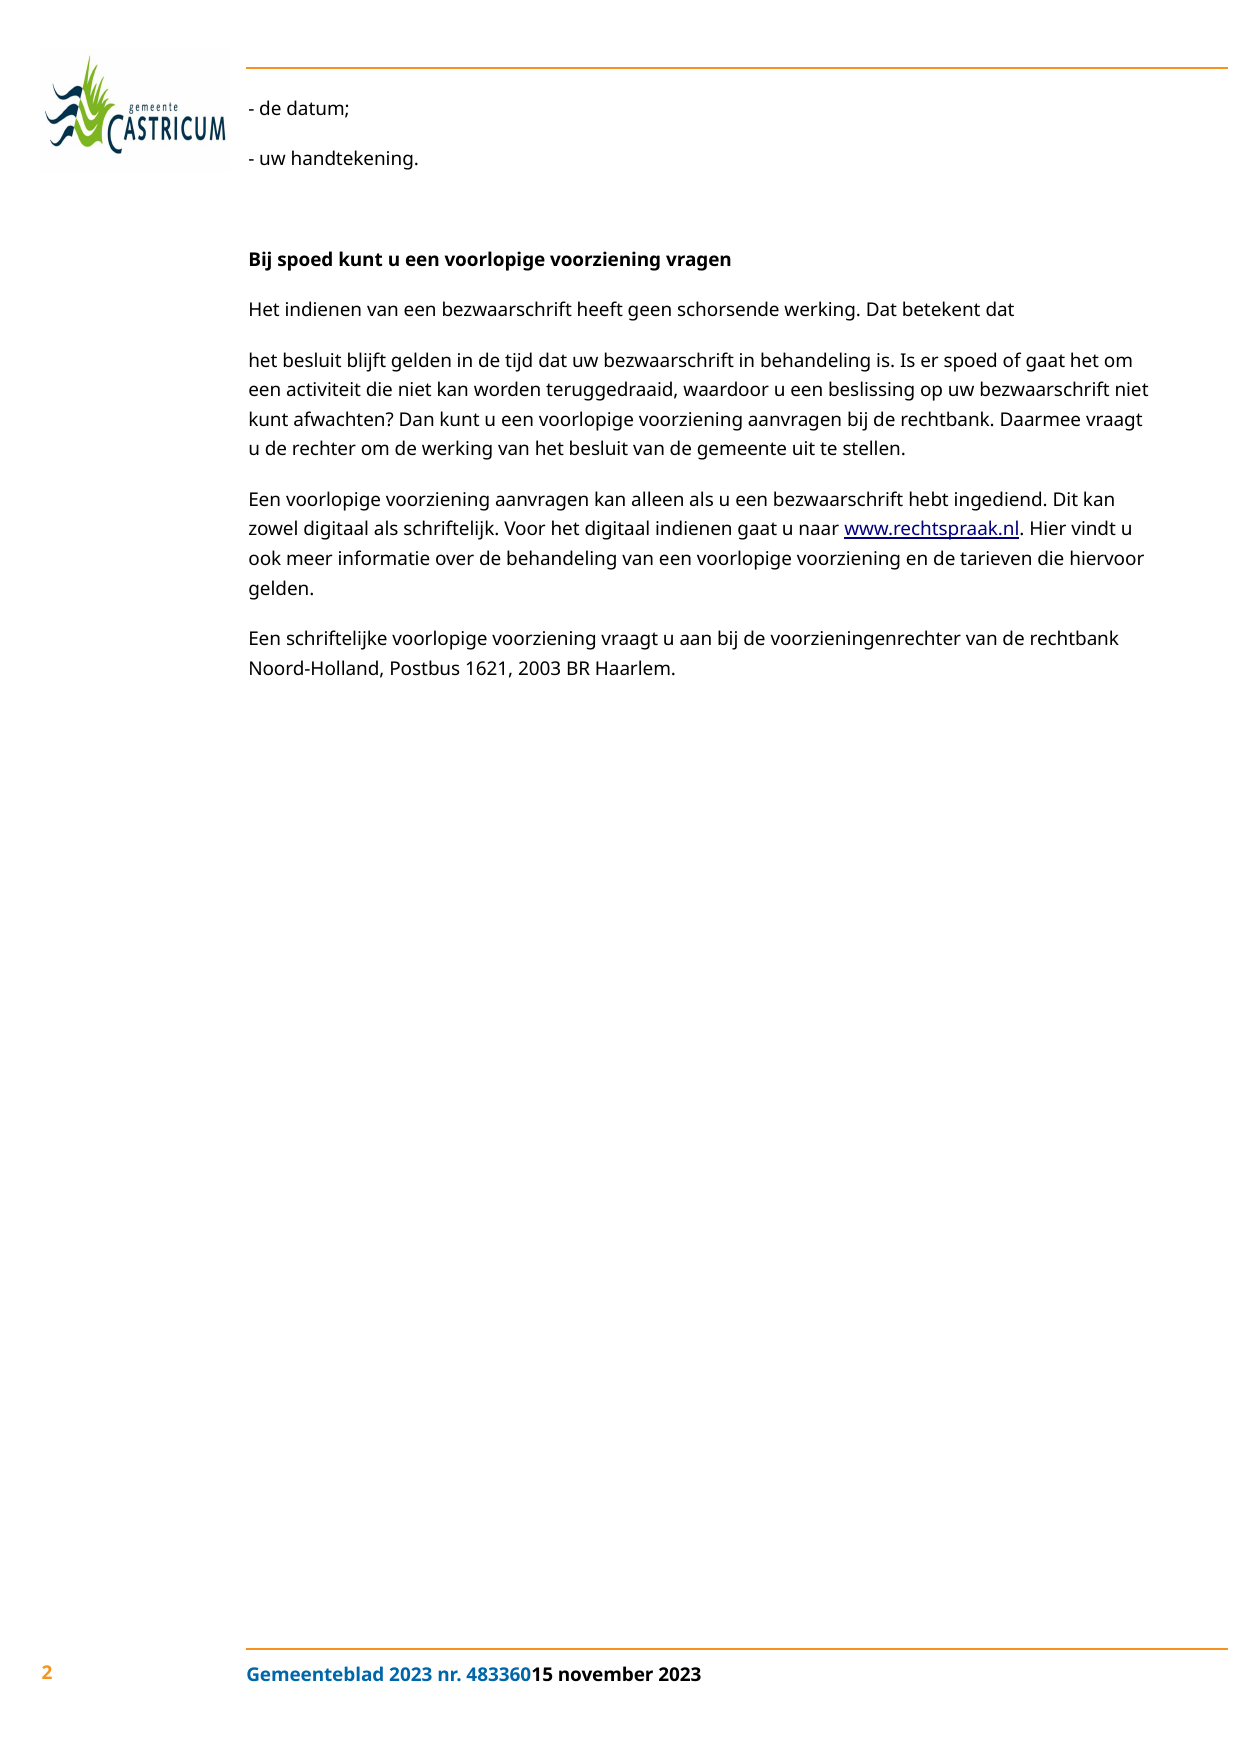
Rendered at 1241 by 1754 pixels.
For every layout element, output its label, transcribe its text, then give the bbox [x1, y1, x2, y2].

text Bij spoed kunt u een voorlopige voorziening vragen [248, 246, 1152, 272]
text - uw handtekening. [248, 145, 1152, 171]
text Een voorlopige voorziening aanvragen kan alleen als u een bezwaarschrift hebt ingediend. Dit kan zowel digitaal als schriftelijk. Voor het digitaal indienen gaat u naar www.rechtspraak.nl. Hier vindt u ook meer informatie over de behandeling van een voorlopige voorziening en de tarieven die hiervoor gelden. [248, 486, 1152, 601]
text - de datum; [248, 95, 1152, 121]
text Een schriftelijke voorlopige voorziening vraagt u aan bij de voorzieningenrechter van de rechtbank Noord-Holland, Postbus 1621, 2003 BR Haarlem. [248, 625, 1152, 681]
text het besluit blijft gelden in de tijd dat uw bezwaarschrift in behandeling is. Is er spoed of gaat het om een activiteit die niet kan worden teruggedraaid, waardoor u een beslissing op uw bezwaarschrift niet kunt afwachten? Dan kunt u een voorlopige voorziening aanvragen bij de rechtbank. Daarmee vraagt u de rechter om de werking van het besluit van de gemeente uit te stellen. [248, 347, 1152, 461]
text Het indienen van een bezwaarschrift heeft geen schorsende werking. Dat betekent dat [248, 296, 1152, 322]
picture [41, 47, 231, 172]
